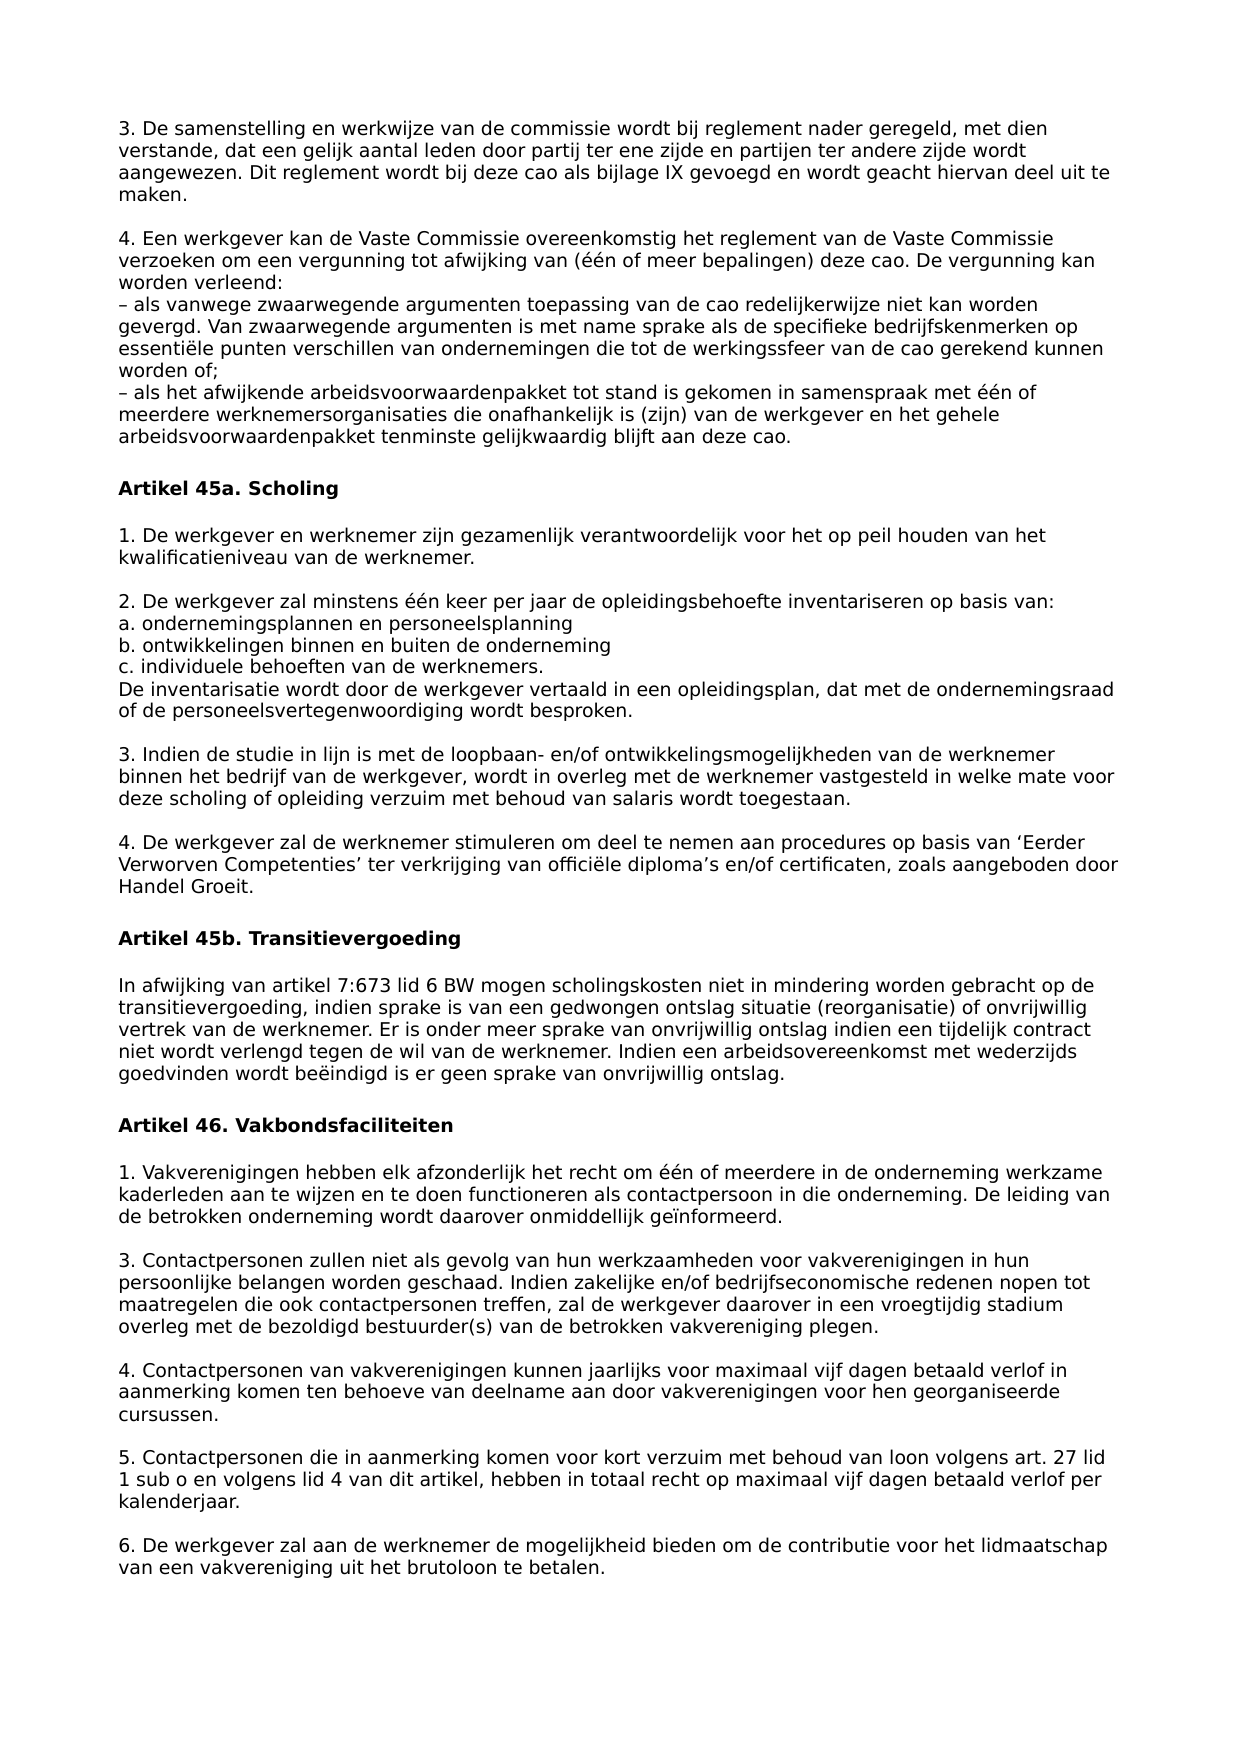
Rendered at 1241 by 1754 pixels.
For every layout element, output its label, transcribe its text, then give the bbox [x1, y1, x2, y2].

text In afwijking van artikel 7:673 lid 6 BW mogen scholingskosten niet in mindering worden gebracht op de transitievergoeding, indien sprake is van een gedwongen ontslag situatie (reorganisatie) of onvrijwillig vertrek van de werknemer. Er is onder meer sprake van onvrijwillig ontslag indien een tijdelijk contract niet wordt verlengd tegen de wil van de werknemer. Indien een arbeidsovereenkomst met wederzijds goedvinden wordt beëindigd is er geen sprake van onvrijwillig ontslag. [118, 975, 1122, 1085]
subtitle Artikel 45a. Scholing [118, 478, 1122, 500]
text 5. Contactpersonen die in aanmerking komen voor kort verzuim met behoud van loon volgens art. 27 lid 1 sub o en volgens lid 4 van dit artikel, hebben in totaal recht op maximaal vijf dagen betaald verlof per kalenderjaar. [118, 1447, 1122, 1513]
text 4. Contactpersonen van vakverenigingen kunnen jaarlijks voor maximaal vijf dagen betaald verlof in aanmerking komen ten behoeve van deelname aan door vakverenigingen voor hen georganiseerde cursussen. [118, 1359, 1122, 1425]
text – als vanwege zwaarwegende argumenten toepassing van de cao redelijkerwijze niet kan worden gevergd. Van zwaarwegende argumenten is met name sprake als de specifieke bedrijfskenmerken op essentiële punten verschillen van ondernemingen die tot de werkingssfeer van de cao gerekend kunnen worden of; [118, 294, 1122, 382]
text De inventarisatie wordt door de werkgever vertaald in een opleidingsplan, dat met de ondernemingsraad of de personeelsvertegenwoordiging wordt besproken. [118, 678, 1122, 722]
text b. ontwikkelingen binnen en buiten de onderneming [118, 634, 1122, 656]
text a. ondernemingsplannen en personeelsplanning [118, 612, 1122, 634]
text c. individuele behoeften van de werknemers. [118, 656, 1122, 678]
text 4. Een werkgever kan de Vaste Commissie overeenkomstig het reglement van de Vaste Commissie verzoeken om een vergunning tot afwijking van (één of meer bepalingen) deze cao. De vergunning kan worden verleend: [118, 228, 1122, 294]
subtitle Artikel 46. Vakbondsfaciliteiten [118, 1115, 1122, 1137]
subtitle Artikel 45b. Transitievergoeding [118, 928, 1122, 950]
text 6. De werkgever zal aan de werknemer de mogelijkheid bieden om de contributie voor het lidmaatschap van een vakvereniging uit het brutoloon te betalen. [118, 1535, 1122, 1579]
text 3. Contactpersonen zullen niet als gevolg van hun werkzaamheden voor vakverenigingen in hun persoonlijke belangen worden geschaad. Indien zakelijke en/of bedrijfseconomische redenen nopen tot maatregelen die ook contactpersonen treffen, zal de werkgever daarover in een vroegtijdig stadium overleg met de bezoldigd bestuurder(s) van de betrokken vakvereniging plegen. [118, 1250, 1122, 1338]
text 1. De werkgever en werknemer zijn gezamenlijk verantwoordelijk voor het op peil houden van het kwalificatieniveau van de werknemer. [118, 525, 1122, 569]
text 4. De werkgever zal de werknemer stimuleren om deel te nemen aan procedures op basis van ‘Eerder Verworven Competenties’ ter verkrijging van officiële diploma’s en/of certificaten, zoals aangeboden door Handel Groeit. [118, 832, 1122, 898]
text 1. Vakverenigingen hebben elk afzonderlijk het recht om één of meerdere in de onderneming werkzame kaderleden aan te wijzen en te doen functioneren als contactpersoon in die onderneming. De leiding van de betrokken onderneming wordt daarover onmiddellijk geïnformeerd. [118, 1162, 1122, 1228]
text – als het afwijkende arbeidsvoorwaardenpakket tot stand is gekomen in samenspraak met één of meerdere werknemersorganisaties die onafhankelijk is (zijn) van de werkgever en het gehele arbeidsvoorwaardenpakket tenminste gelijkwaardig blijft aan deze cao. [118, 382, 1122, 448]
text 3. De samenstelling en werkwijze van de commissie wordt bij reglement nader geregeld, met dien verstande, dat een gelijk aantal leden door partij ter ene zijde en partijen ter andere zijde wordt aangewezen. Dit reglement wordt bij deze cao als bijlage IX gevoegd en wordt geacht hiervan deel uit te maken. [118, 118, 1122, 206]
text 3. Indien de studie in lijn is met de loopbaan- en/of ontwikkelingsmogelijkheden van de werknemer binnen het bedrijf van de werkgever, wordt in overleg met de werknemer vastgesteld in welke mate voor deze scholing of opleiding verzuim met behoud van salaris wordt toegestaan. [118, 744, 1122, 810]
text 2. De werkgever zal minstens één keer per jaar de opleidingsbehoefte inventariseren op basis van: [118, 591, 1122, 612]
